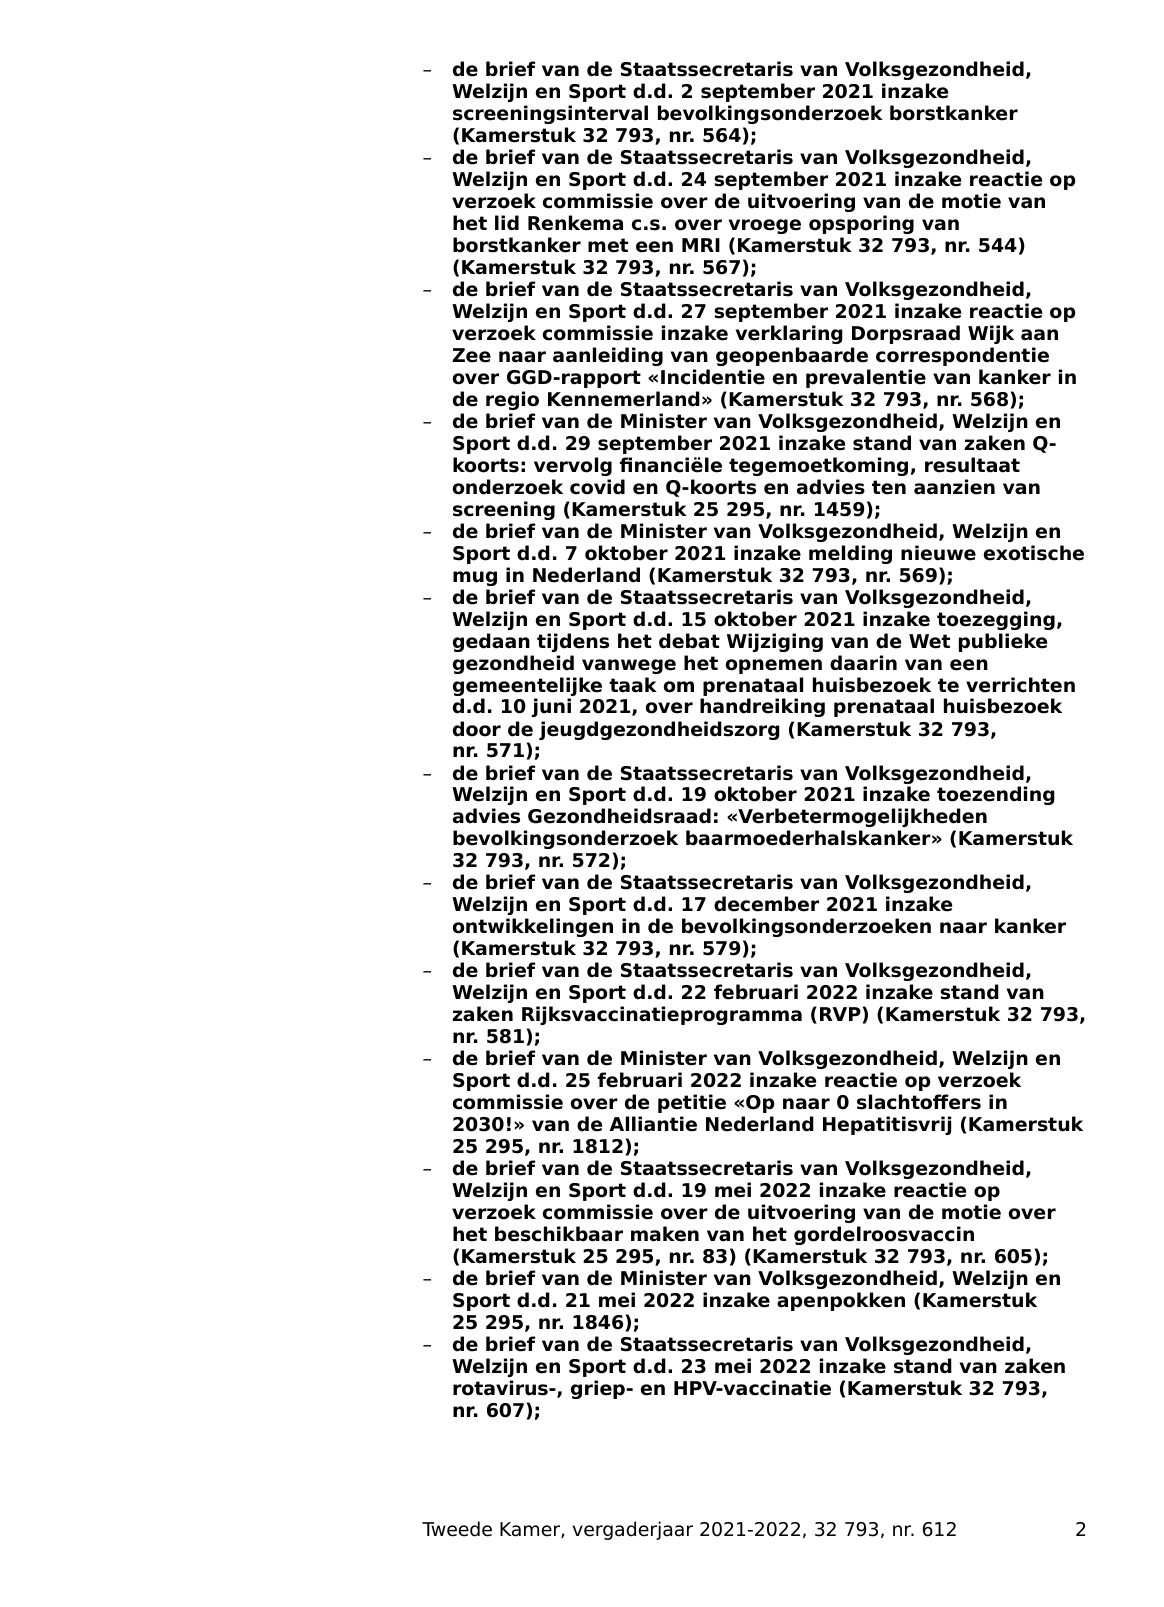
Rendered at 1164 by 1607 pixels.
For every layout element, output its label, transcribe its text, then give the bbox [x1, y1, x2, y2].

text – de brief van de Minister van Volksgezondheid, Welzijn en Sport d.d. 29 september 2021 inzake stand van zaken Q-koorts: vervolg financiële tegemoetkoming, resultaat onderzoek covid en Q-koorts en advies ten aanzien van screening (Kamerstuk 25 295, nr. 1459); [422, 411, 1087, 521]
text – de brief van de Staatssecretaris van Volksgezondheid, Welzijn en Sport d.d. 19 mei 2022 inzake reactie op verzoek commissie over de uitvoering van de motie over het beschikbaar maken van het gordelroosvaccin (Kamerstuk 25 295, nr. 83) (Kamerstuk 32 793, nr. 605); [422, 1158, 1087, 1268]
text – de brief van de Staatssecretaris van Volksgezondheid, Welzijn en Sport d.d. 22 februari 2022 inzake stand van zaken Rijksvaccinatieprogramma (RVP) (Kamerstuk 32 793, nr. 581); [422, 960, 1087, 1048]
text – de brief van de Staatssecretaris van Volksgezondheid, Welzijn en Sport d.d. 17 december 2021 inzake ontwikkelingen in de bevolkingsonderzoeken naar kanker (Kamerstuk 32 793, nr. 579); [422, 872, 1087, 960]
text – de brief van de Minister van Volksgezondheid, Welzijn en Sport d.d. 21 mei 2022 inzake apenpokken (Kamerstuk 25 295, nr. 1846); [422, 1268, 1087, 1334]
text – de brief van de Staatssecretaris van Volksgezondheid, Welzijn en Sport d.d. 27 september 2021 inzake reactie op verzoek commissie inzake verklaring Dorpsraad Wijk aan Zee naar aanleiding van geopenbaarde correspondentie over GGD-rapport «Incidentie en prevalentie van kanker in de regio Kennemerland» (Kamerstuk 32 793, nr. 568); [422, 279, 1087, 411]
text – de brief van de Staatssecretaris van Volksgezondheid, Welzijn en Sport d.d. 23 mei 2022 inzake stand van zaken rotavirus-, griep- en HPV-vaccinatie (Kamerstuk 32 793, nr. 607); [422, 1334, 1087, 1422]
text – de brief van de Minister van Volksgezondheid, Welzijn en Sport d.d. 25 februari 2022 inzake reactie op verzoek commissie over de petitie «Op naar 0 slachtoffers in 2030!» van de Alliantie Nederland Hepatitisvrij (Kamerstuk 25 295, nr. 1812); [422, 1048, 1087, 1158]
text – de brief van de Staatssecretaris van Volksgezondheid, Welzijn en Sport d.d. 15 oktober 2021 inzake toezegging, gedaan tijdens het debat Wijziging van de Wet publieke gezondheid vanwege het opnemen daarin van een gemeentelijke taak om prenataal huisbezoek te verrichten d.d. 10 juni 2021, over handreiking prenataal huisbezoek door de jeugdgezondheidszorg (Kamerstuk 32 793, nr. 571); [422, 587, 1087, 762]
text – de brief van de Staatssecretaris van Volksgezondheid, Welzijn en Sport d.d. 2 september 2021 inzake screeningsinterval bevolkingsonderzoek borstkanker (Kamerstuk 32 793, nr. 564); [422, 59, 1087, 147]
text – de brief van de Staatssecretaris van Volksgezondheid, Welzijn en Sport d.d. 24 september 2021 inzake reactie op verzoek commissie over de uitvoering van de motie van het lid Renkema c.s. over vroege opsporing van borstkanker met een MRI (Kamerstuk 32 793, nr. 544) (Kamerstuk 32 793, nr. 567); [422, 147, 1087, 279]
text – de brief van de Minister van Volksgezondheid, Welzijn en Sport d.d. 7 oktober 2021 inzake melding nieuwe exotische mug in Nederland (Kamerstuk 32 793, nr. 569); [422, 521, 1087, 587]
text – de brief van de Staatssecretaris van Volksgezondheid, Welzijn en Sport d.d. 19 oktober 2021 inzake toezending advies Gezondheidsraad: «Verbetermogelijkheden bevolkingsonderzoek baarmoederhalskanker» (Kamerstuk 32 793, nr. 572); [422, 762, 1087, 872]
